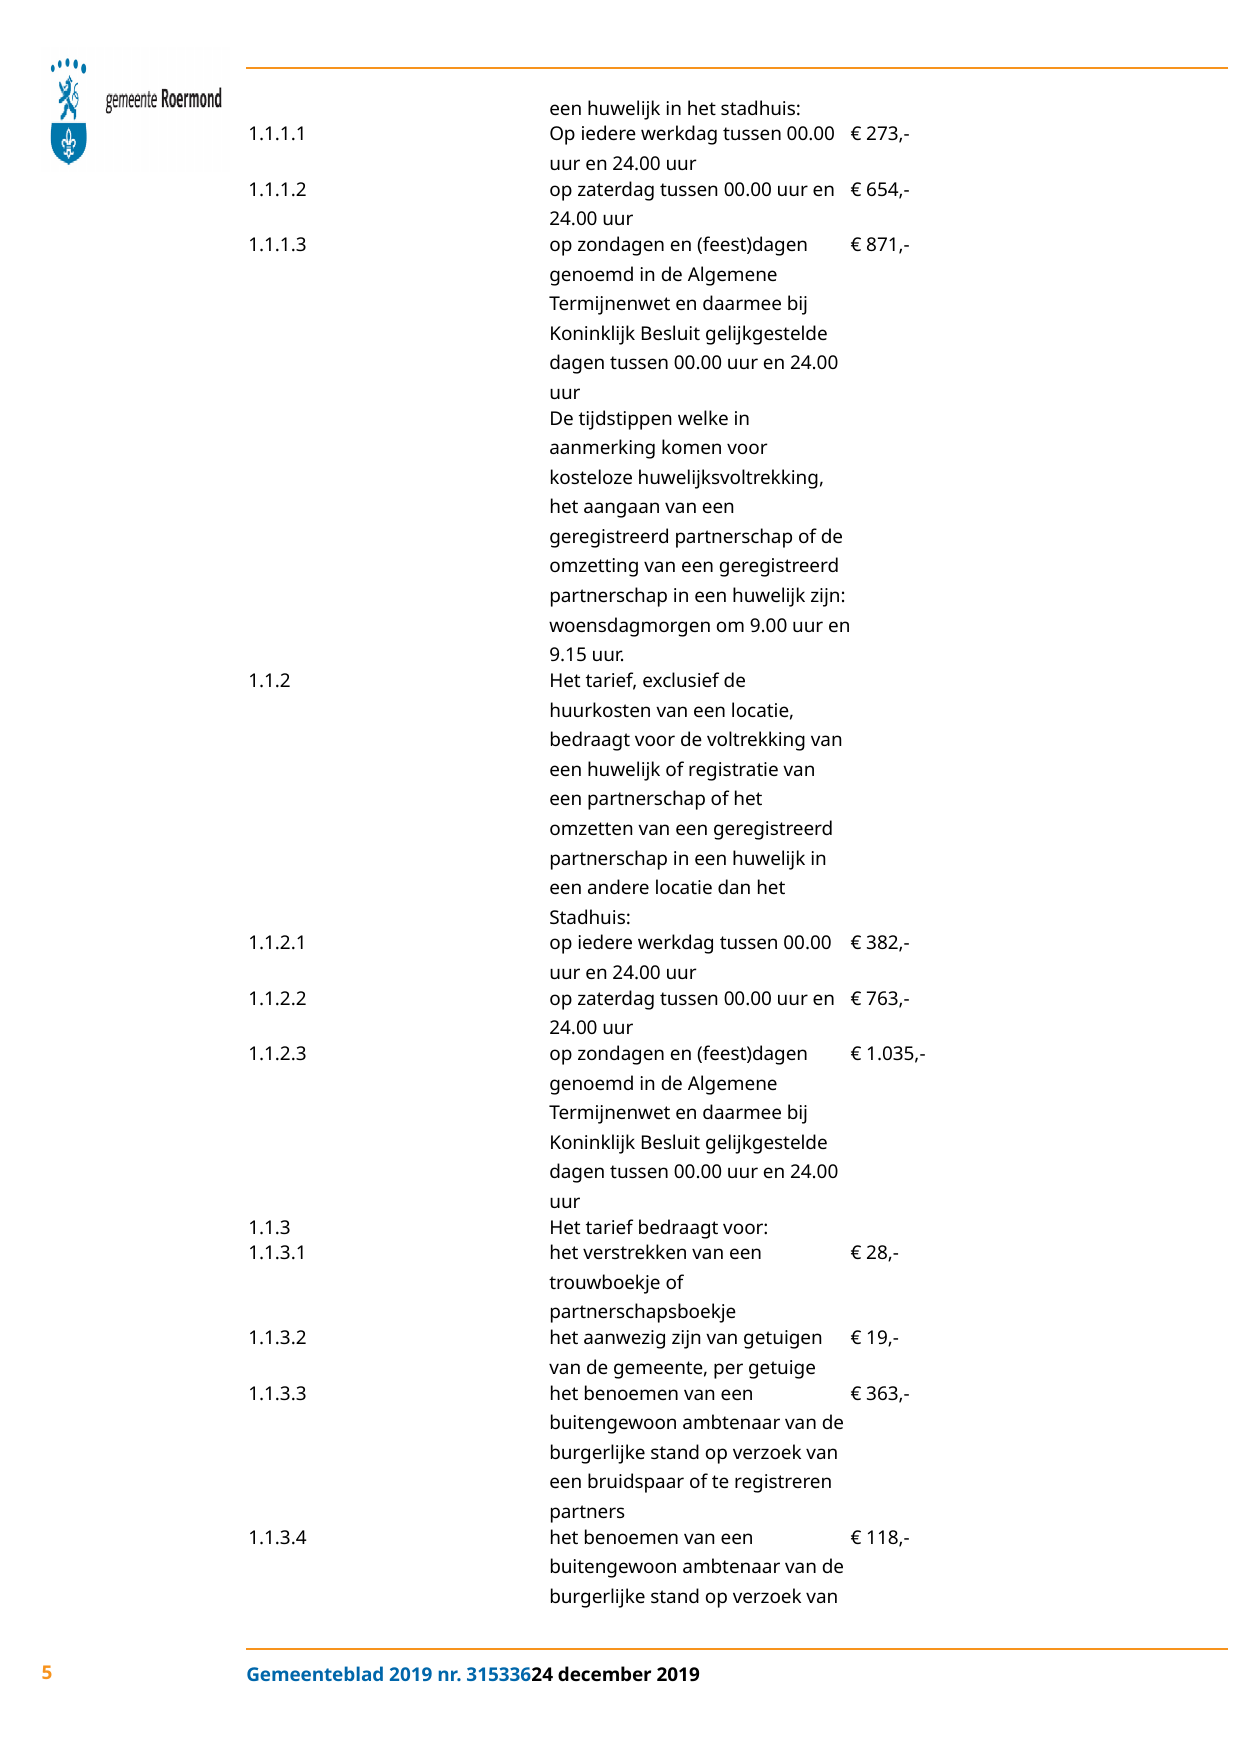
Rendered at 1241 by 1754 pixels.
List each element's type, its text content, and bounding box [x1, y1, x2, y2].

table_cell 1.1.1.1 [248, 121, 549, 176]
table_cell het verstrekken van een trouwboekje of partnerschapsboekje [549, 1240, 850, 1324]
table_cell op zondagen en (feest)dagen genoemd in de Algemene Termijnenwet en daarmee bij Koninklijk Besluit gelijkgestelde dagen tussen 00.00 uur en 24.00 uur [549, 1040, 850, 1214]
table_cell € 654,- [850, 176, 1152, 231]
table_cell 1.1.3.4 [248, 1524, 549, 1609]
table_cell € 871,- [850, 231, 1152, 405]
table_cell € 1.035,- [850, 1040, 1152, 1214]
table_cell Het tarief bedraagt voor: [549, 1214, 850, 1239]
table_cell [850, 1214, 1152, 1239]
table_cell het benoemen van een buitengewoon ambtenaar van de burgerlijke stand op verzoek van een bruidspaar of te registreren partners [549, 1380, 850, 1524]
table_cell 1.1.3 [248, 1214, 549, 1239]
table_cell [850, 667, 1152, 929]
table_cell [248, 95, 549, 121]
picture [41, 47, 231, 172]
table_cell € 28,- [850, 1240, 1152, 1324]
table_cell op zaterdag tussen 00.00 uur en 24.00 uur [549, 176, 850, 231]
table_cell 1.1.3.3 [248, 1380, 549, 1524]
table_cell 1.1.2.3 [248, 1040, 549, 1214]
table_cell 1.1.1.2 [248, 176, 549, 231]
table_cell 1.1.2 [248, 667, 549, 929]
table_cell € 382,- [850, 930, 1152, 985]
table_cell 1.1.3.2 [248, 1325, 549, 1380]
table_cell Het tarief, exclusief de huurkosten van een locatie, bedraagt voor de voltrekking van een huwelijk of registratie van een partnerschap of het omzetten van een geregistreerd partnerschap in een huwelijk in een andere locatie dan het Stadhuis: [549, 667, 850, 929]
table_cell het benoemen van een buitengewoon ambtenaar van de burgerlijke stand op verzoek van [549, 1524, 850, 1609]
table_cell [248, 405, 549, 667]
table_cell [850, 405, 1152, 667]
table_cell op zaterdag tussen 00.00 uur en 24.00 uur [549, 985, 850, 1040]
table_cell De tijdstippen welke in aanmerking komen voor kosteloze huwelijksvoltrekking, het aangaan van een geregistreerd partnerschap of de omzetting van een geregistreerd partnerschap in een huwelijk zijn: woensdagmorgen om 9.00 uur en 9.15 uur. [549, 405, 850, 667]
table_cell € 763,- [850, 985, 1152, 1040]
table_cell 1.1.3.1 [248, 1240, 549, 1324]
table_cell het aanwezig zijn van getuigen van de gemeente, per getuige [549, 1325, 850, 1380]
table_cell € 363,- [850, 1380, 1152, 1524]
table_cell 1.1.2.2 [248, 985, 549, 1040]
table_cell op iedere werkdag tussen 00.00 uur en 24.00 uur [549, 930, 850, 985]
table_cell [850, 95, 1152, 121]
table_cell Op iedere werkdag tussen 00.00 uur en 24.00 uur [549, 121, 850, 176]
table_cell € 273,- [850, 121, 1152, 176]
table_cell € 118,- [850, 1524, 1152, 1609]
table_cell 1.1.1.3 [248, 231, 549, 405]
table_cell een huwelijk in het stadhuis: [549, 95, 850, 121]
table_cell 1.1.2.1 [248, 930, 549, 985]
table_cell € 19,- [850, 1325, 1152, 1380]
table_cell op zondagen en (feest)dagen genoemd in de Algemene Termijnenwet en daarmee bij Koninklijk Besluit gelijkgestelde dagen tussen 00.00 uur en 24.00 uur [549, 231, 850, 405]
